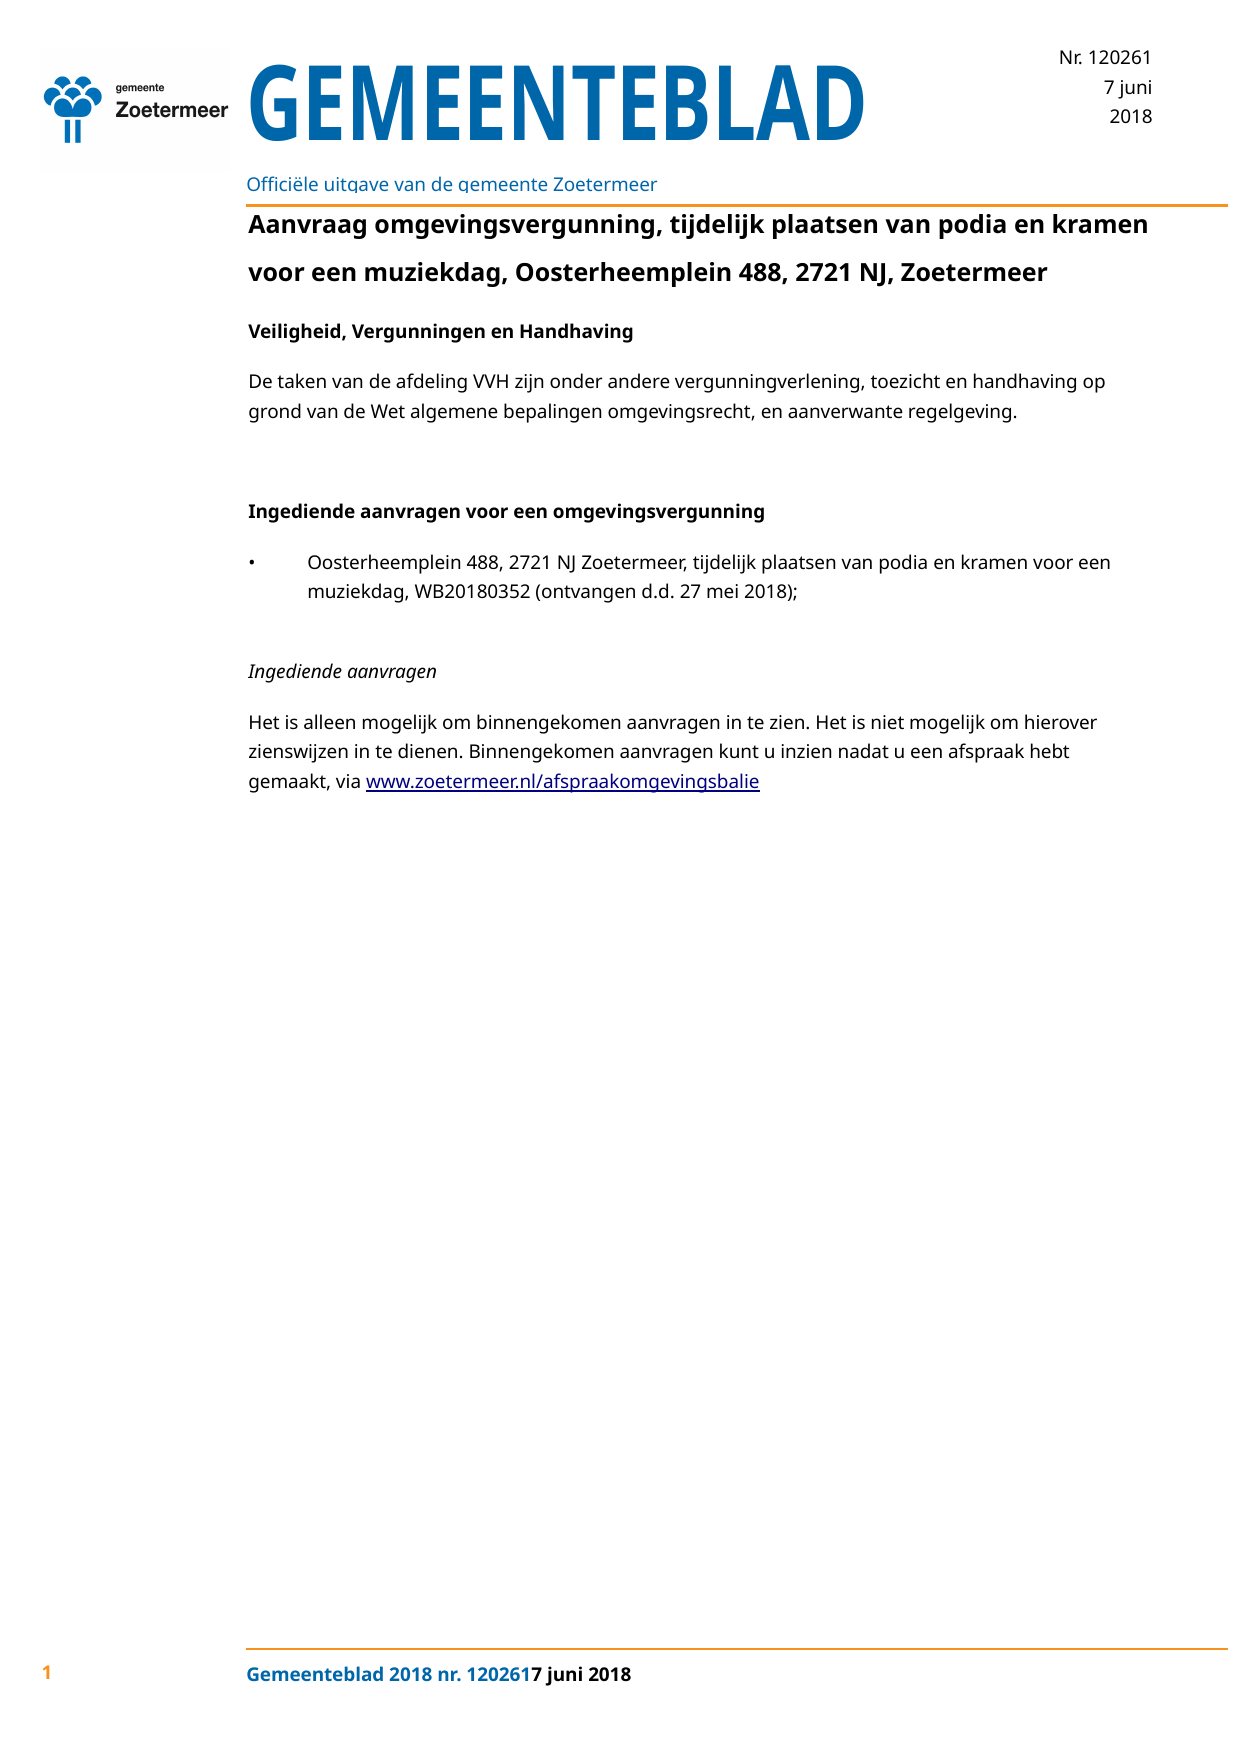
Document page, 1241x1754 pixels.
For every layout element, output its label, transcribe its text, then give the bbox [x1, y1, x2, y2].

text Aanvraag omgevingsvergunning, tijdelijk plaatsen van podia en kramen voor een muziekdag, Oosterheemplein 488, 2721 NJ, Zoetermeer [248, 207, 1152, 288]
text Ingediende aanvragen voor een omgevingsvergunning [248, 499, 1152, 524]
picture [41, 47, 231, 172]
text Het is alleen mogelijk om binnengekomen aanvragen in te zien. Het is niet mogelijk om hierover zienswijzen in te dienen. Binnengekomen aanvragen kunt u inzien nadat u een afspraak hebt gemaakt, via www.zoetermeer.nl/afspraakomgevingsbalie [248, 709, 1152, 794]
text Ingediende aanvragen [248, 659, 1152, 684]
text De taken van de afdeling VVH zijn onder andere vergunningverlening, toezicht en handhaving op grond van de Wet algemene bepalingen omgevingsrecht, en aanverwante regelgeving. [248, 368, 1152, 424]
list Oosterheemplein 488, 2721 NJ Zoetermeer, tijdelijk plaatsen van podia en kramen voor een muziekdag, WB20180352 (ontvangen d.d. 27 mei 2018); [248, 549, 1152, 604]
text Veiligheid, Vergunningen en Handhaving [248, 318, 1152, 344]
